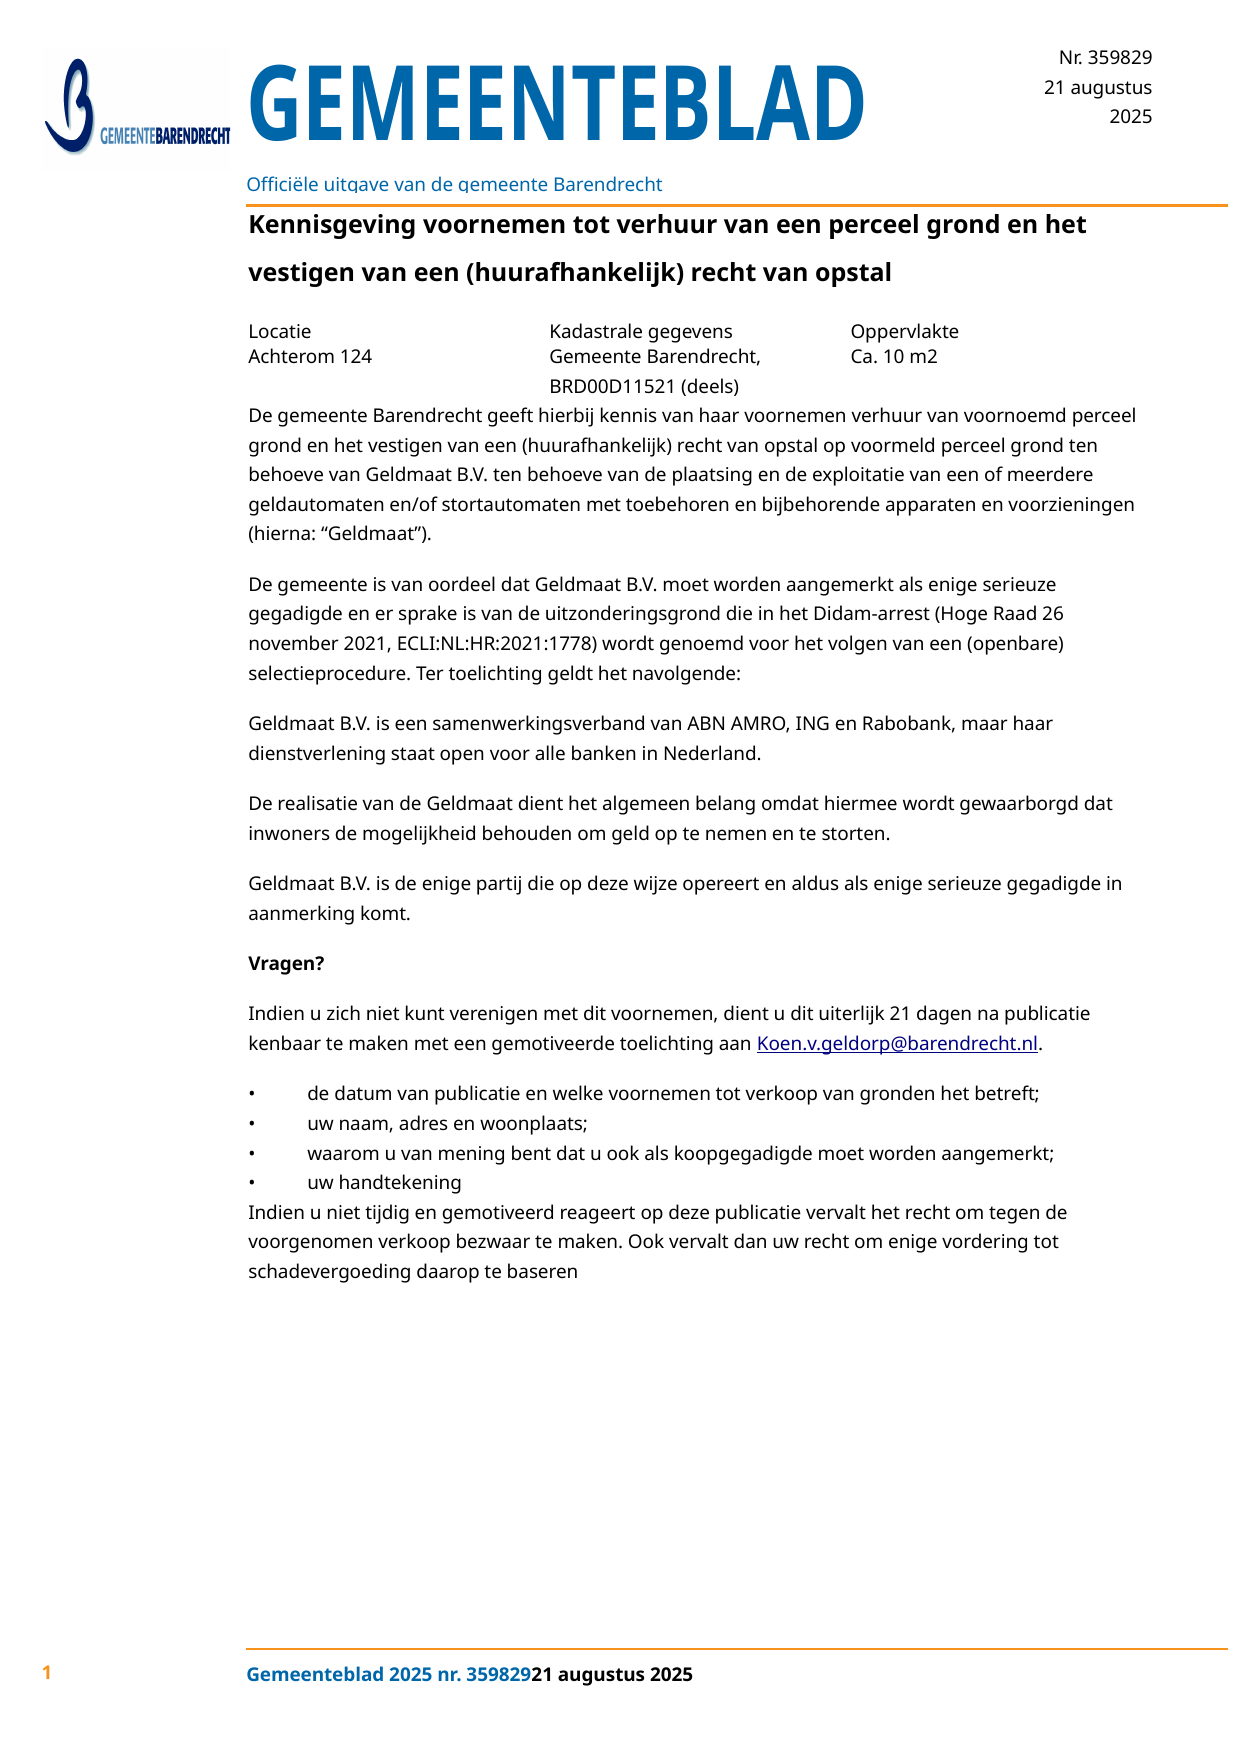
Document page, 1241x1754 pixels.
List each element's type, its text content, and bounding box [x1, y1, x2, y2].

picture [41, 47, 231, 172]
text Indien u zich niet kunt verenigen met dit voornemen, dient u dit uiterlijk 21 dagen na publicatie kenbaar te maken met een gemotiveerde toelichting aan Koen.v.geldorp@barendrecht.nl. [248, 1001, 1152, 1056]
text Geldmaat B.V. is de enige partij die op deze wijze opereert en aldus als enige serieuze gegadigde in aanmerking komt. [248, 870, 1152, 926]
list uw naam, adres en woonplaats; [248, 1110, 1152, 1136]
text Vragen? [248, 950, 1152, 976]
text Kennisgeving voornemen tot verhuur van een perceel grond en het vestigen van een (huurafhankelijk) recht van opstal [248, 207, 1152, 288]
text De gemeente is van oordeel dat Geldmaat B.V. moet worden aangemerkt als enige serieuze gegadigde en er sprake is van de uitzonderingsgrond die in het Didam-arrest (Hoge Raad 26 november 2021, ECLI:NL:HR:2021:1778) wordt genoemd voor het volgen van een (openbare) selectieprocedure. Ter toelichting geldt het navolgende: [248, 571, 1152, 686]
text Indien u niet tijdig en gemotiveerd reageert op deze publicatie vervalt het recht om tegen de voorgenomen verkoop bezwaar te maken. Ook vervalt dan uw recht om enige vordering tot schadevergoeding daarop te baseren [248, 1199, 1152, 1284]
list uw handtekening [248, 1169, 1152, 1195]
table_cell Ca. 10 m2 [850, 344, 1152, 399]
table_cell Achterom 124 [248, 344, 549, 399]
text Geldmaat B.V. is een samenwerkingsverband van ABN AMRO, ING en Rabobank, maar haar dienstverlening staat open voor alle banken in Nederland. [248, 710, 1152, 766]
table_header Locatie [248, 318, 549, 344]
table_header Kadastrale gegevens [549, 318, 850, 344]
list waarom u van mening bent dat u ook als koopgegadigde moet worden aangemerkt; [248, 1140, 1152, 1166]
list de datum van publicatie en welke voornemen tot verkoop van gronden het betreft; [248, 1081, 1152, 1106]
table_cell Gemeente Barendrecht, BRD00D11521 (deels) [549, 344, 850, 399]
text De gemeente Barendrecht geeft hierbij kennis van haar voornemen verhuur van voornoemd perceel grond en het vestigen van een (huurafhankelijk) recht van opstal op voormeld perceel grond ten behoeve van Geldmaat B.V. ten behoeve van de plaatsing en de exploitatie van een of meerdere geldautomaten en/of stortautomaten met toebehoren en bijbehorende apparaten en voorzieningen (hierna: “Geldmaat”). [248, 402, 1152, 546]
table_header Oppervlakte [850, 318, 1152, 344]
text De realisatie van de Geldmaat dient het algemeen belang omdat hiermee wordt gewaarborgd dat inwoners de mogelijkheid behouden om geld op te nemen en te storten. [248, 790, 1152, 846]
